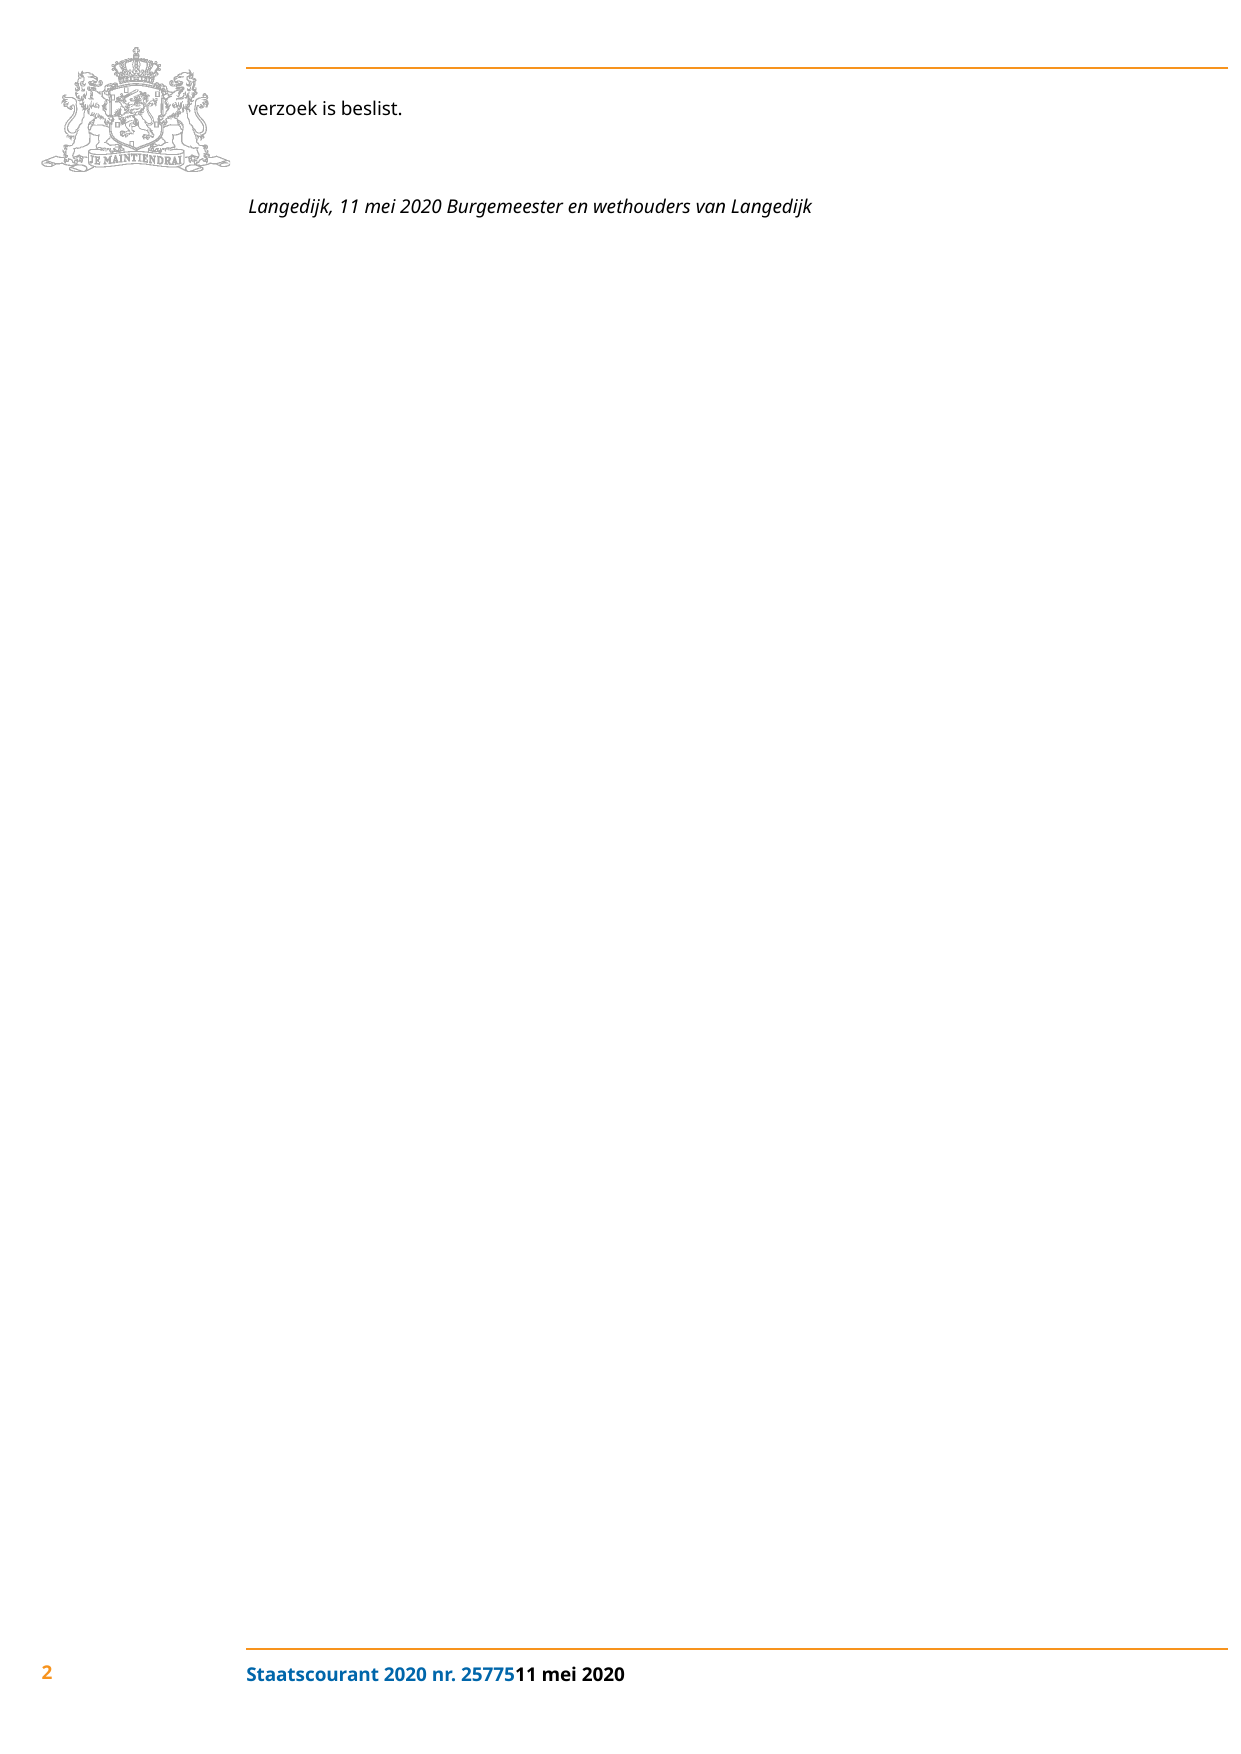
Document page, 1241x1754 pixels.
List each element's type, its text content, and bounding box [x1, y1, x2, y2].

picture [41, 47, 231, 172]
text verzoek is beslist. [248, 95, 1152, 121]
text Langedijk, 11 mei 2020 Burgemeester en wethouders van Langedijk [248, 193, 1152, 219]
